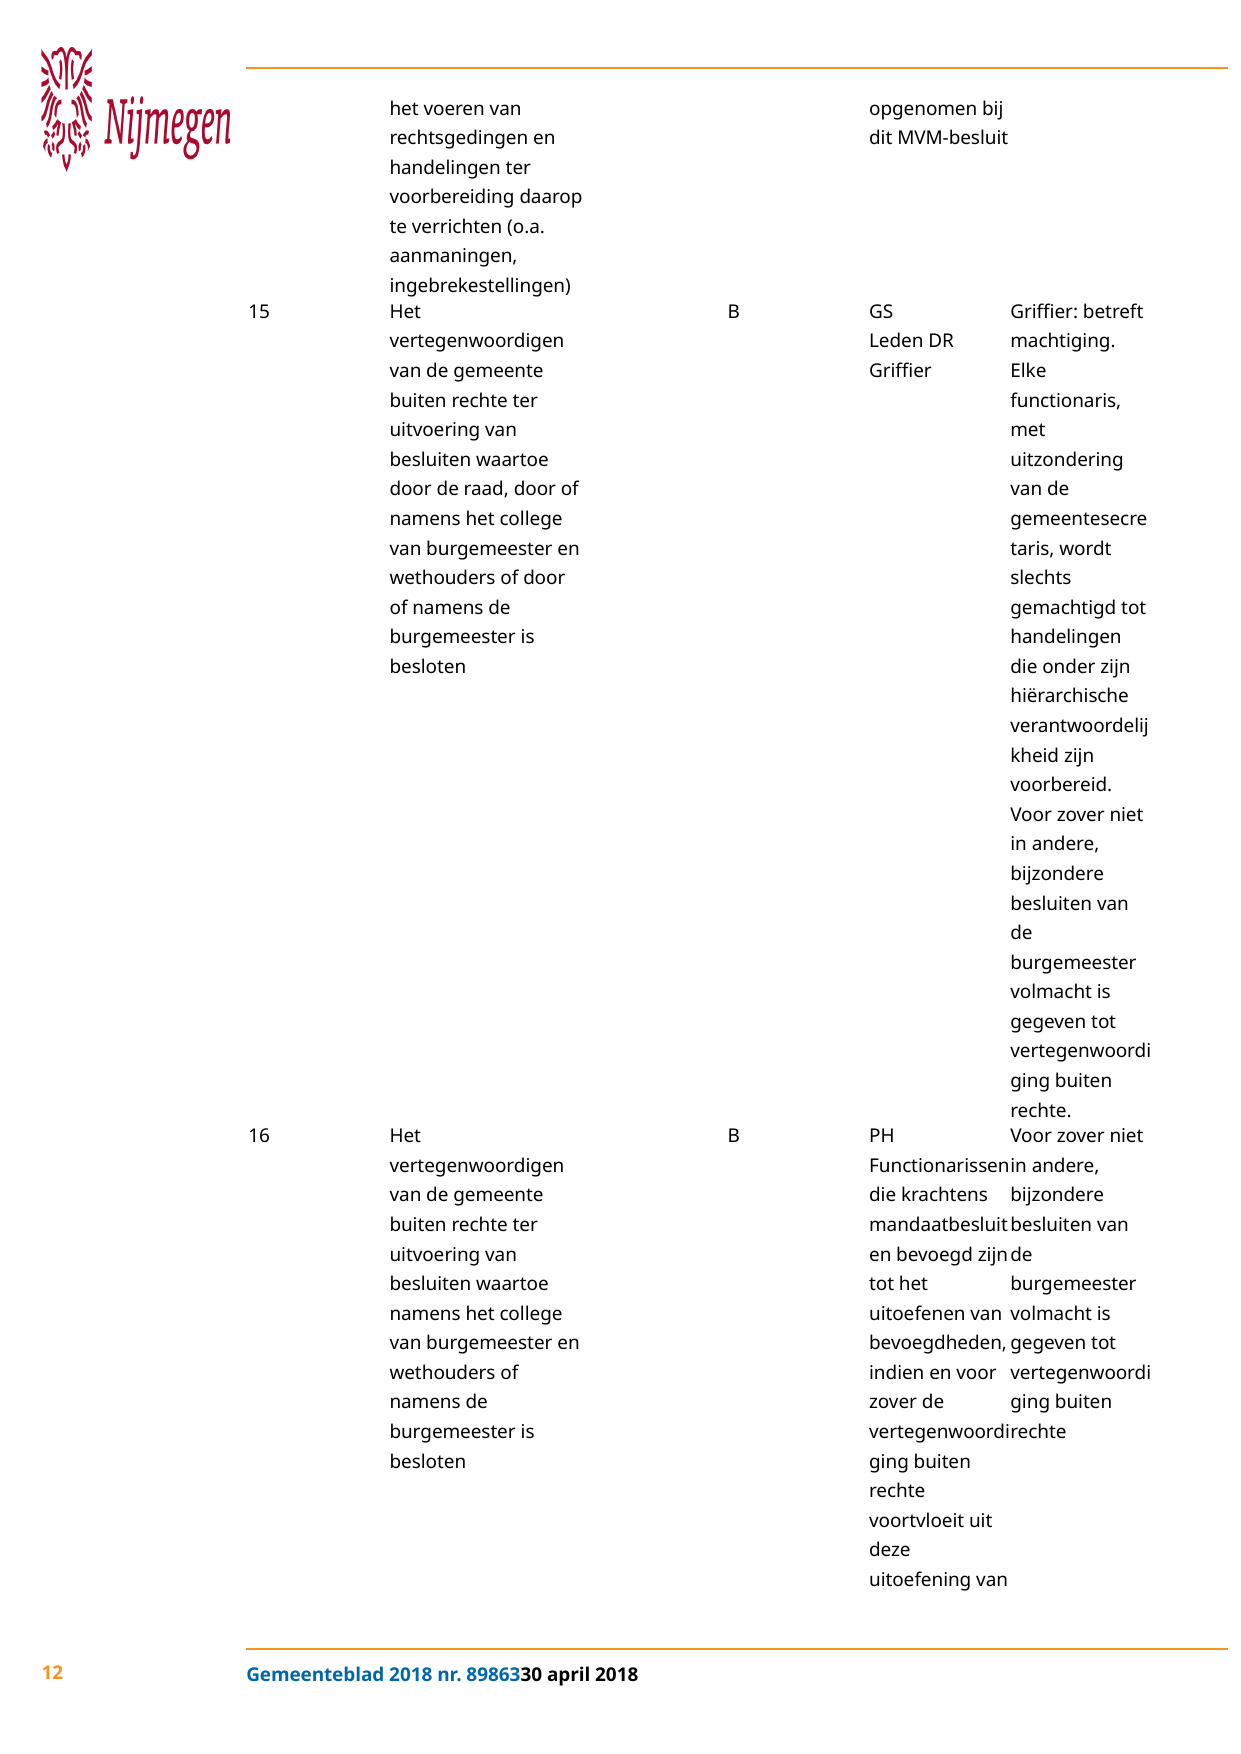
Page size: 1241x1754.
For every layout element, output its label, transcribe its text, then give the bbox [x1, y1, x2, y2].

table_cell [586, 95, 727, 298]
table_cell Het vertegenwoordigen van de gemeente buiten rechte ter uitvoering van besluiten waartoe namens het college van burgemeester en wethouders of namens de burgemeester is besloten [389, 1123, 586, 1592]
picture [41, 47, 231, 172]
table_cell Het vertegenwoordigen van de gemeente buiten rechte ter uitvoering van besluiten waartoe door de raad, door of namens het college van burgemeester en wethouders of door of namens de burgemeester is besloten [389, 298, 586, 1122]
table_cell 16 [248, 1123, 389, 1592]
table_cell B [728, 1123, 869, 1592]
table_cell [728, 95, 869, 298]
table_cell B [728, 298, 869, 1122]
table_cell Voor zover niet in andere, bijzondere besluiten van de burgemeester volmacht is gegeven tot vertegenwoordiging buiten rechte [1010, 1123, 1152, 1592]
table_cell PH Functionarissen die krachtens mandaatbesluiten bevoegd zijn tot het uitoefenen van bevoegdheden, indien en voor zover de vertegenwoordiging buiten rechte voortvloeit uit deze uitoefening van [869, 1123, 1010, 1592]
table_cell Griffier: betreft machtiging. Elke functionaris, met uitzondering van de gemeentesecretaris, wordt slechts gemachtigd tot handelingen die onder zijn hiërarchische verantwoordelijkheid zijn voorbereid. Voor zover niet in andere, bijzondere besluiten van de burgemeester volmacht is gegeven tot vertegenwoordiging buiten rechte. [1010, 298, 1152, 1122]
table_cell [586, 298, 727, 1122]
table_cell 15 [248, 298, 389, 1122]
table_cell [248, 95, 389, 298]
table_cell [1010, 95, 1152, 298]
table_cell het voeren van rechtsgedingen en handelingen ter voorbereiding daarop te verrichten (o.a. aanmaningen, ingebrekestellingen) [389, 95, 586, 298]
table_cell opgenomen bij dit MVM-besluit [869, 95, 1010, 298]
table_cell GS Leden DR Griffier [869, 298, 1010, 1122]
table_cell [586, 1123, 727, 1592]
